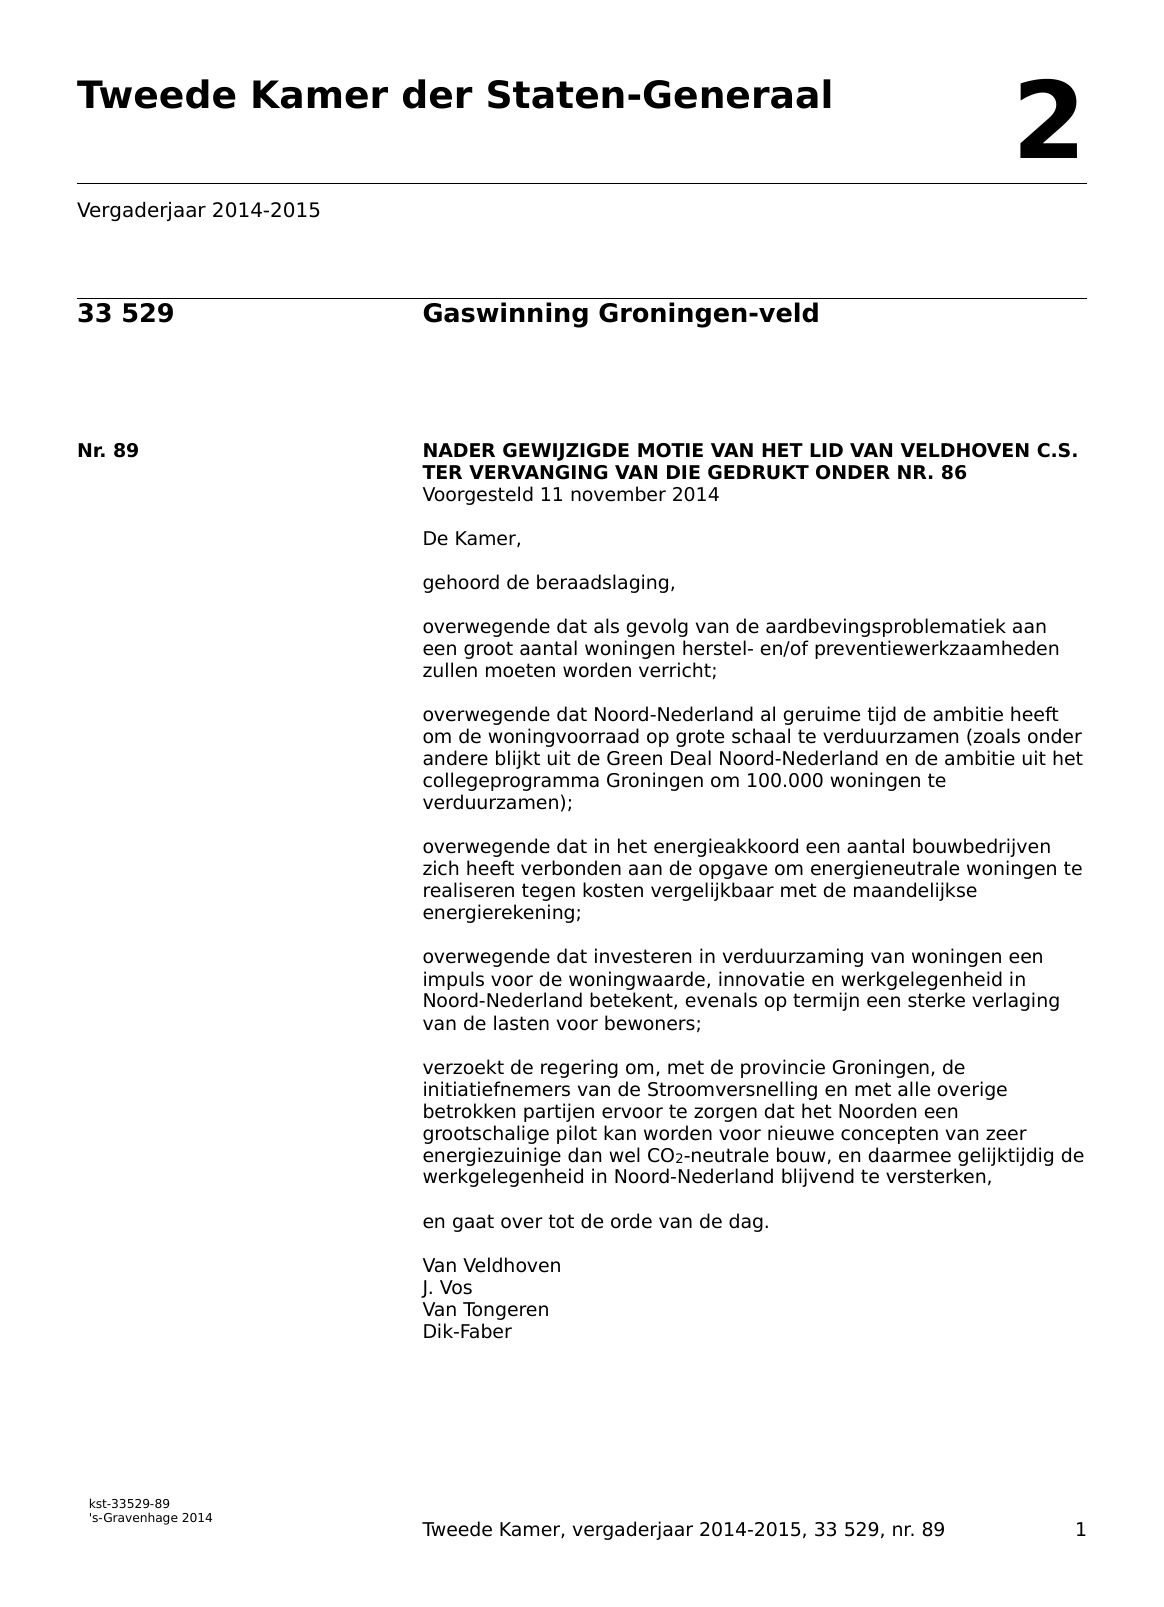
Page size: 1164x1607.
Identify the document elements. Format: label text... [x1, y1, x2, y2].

text J. Vos [422, 1277, 1087, 1299]
subtitle 33 529 Gaswinning Groningen-veld [77, 299, 1087, 329]
text Dik-Faber [422, 1321, 1087, 1343]
text kst-33529-89 [88, 1497, 323, 1511]
table_header 2 [886, 59, 1087, 183]
text Van Veldhoven [422, 1255, 1087, 1277]
subtitle Nr. 89 NADER GEWIJZIGDE MOTIE VAN HET LID VAN VELDHOVEN C.S. TER VERVANGING VAN DIE GEDRUKT ONDER NR. 86 [77, 440, 1087, 484]
text verzoekt de regering om, met de provincie Groningen, de initiatiefnemers van de Stroomversnelling en met alle overige betrokken partijen ervoor te zorgen dat het Noorden een grootschalige pilot kan worden voor nieuwe concepten van zeer energiezuinige dan wel CO2-neutrale bouw, en daarmee gelijktijdig de werkgelegenheid in Noord-Nederland blijvend te versterken, [422, 1057, 1087, 1188]
table_header Tweede Kamer der Staten-Generaal [77, 59, 886, 183]
text overwegende dat investeren in verduurzaming van woningen een impuls voor de woningwaarde, innovatie en werkgelegenheid in Noord-Nederland betekent, evenals op termijn een sterke verlaging van de lasten voor bewoners; [422, 946, 1087, 1034]
text overwegende dat Noord-Nederland al geruime tijd de ambitie heeft om de woningvoorraad op grote schaal te verduurzamen (zoals onder andere blijkt uit de Green Deal Noord-Nederland en de ambitie uit het collegeprogramma Groningen om 100.000 woningen te verduurzamen); [422, 704, 1087, 814]
text 's-Gravenhage 2014 [88, 1511, 323, 1525]
text en gaat over tot de orde van de dag. [422, 1211, 1087, 1233]
table_cell Vergaderjaar 2014-2015 [77, 184, 1087, 298]
text Voorgesteld 11 november 2014 [422, 484, 1087, 506]
text Van Tongeren [422, 1299, 1087, 1321]
text De Kamer, [422, 528, 1087, 550]
text overwegende dat als gevolg van de aardbevingsproblematiek aan een groot aantal woningen herstel- en/of preventiewerkzaamheden zullen moeten worden verricht; [422, 616, 1087, 682]
text overwegende dat in het energieakkoord een aantal bouwbedrijven zich heeft verbonden aan de opgave om energieneutrale woningen te realiseren tegen kosten vergelijkbaar met de maandelijkse energierekening; [422, 836, 1087, 924]
text gehoord de beraadslaging, [422, 572, 1087, 594]
